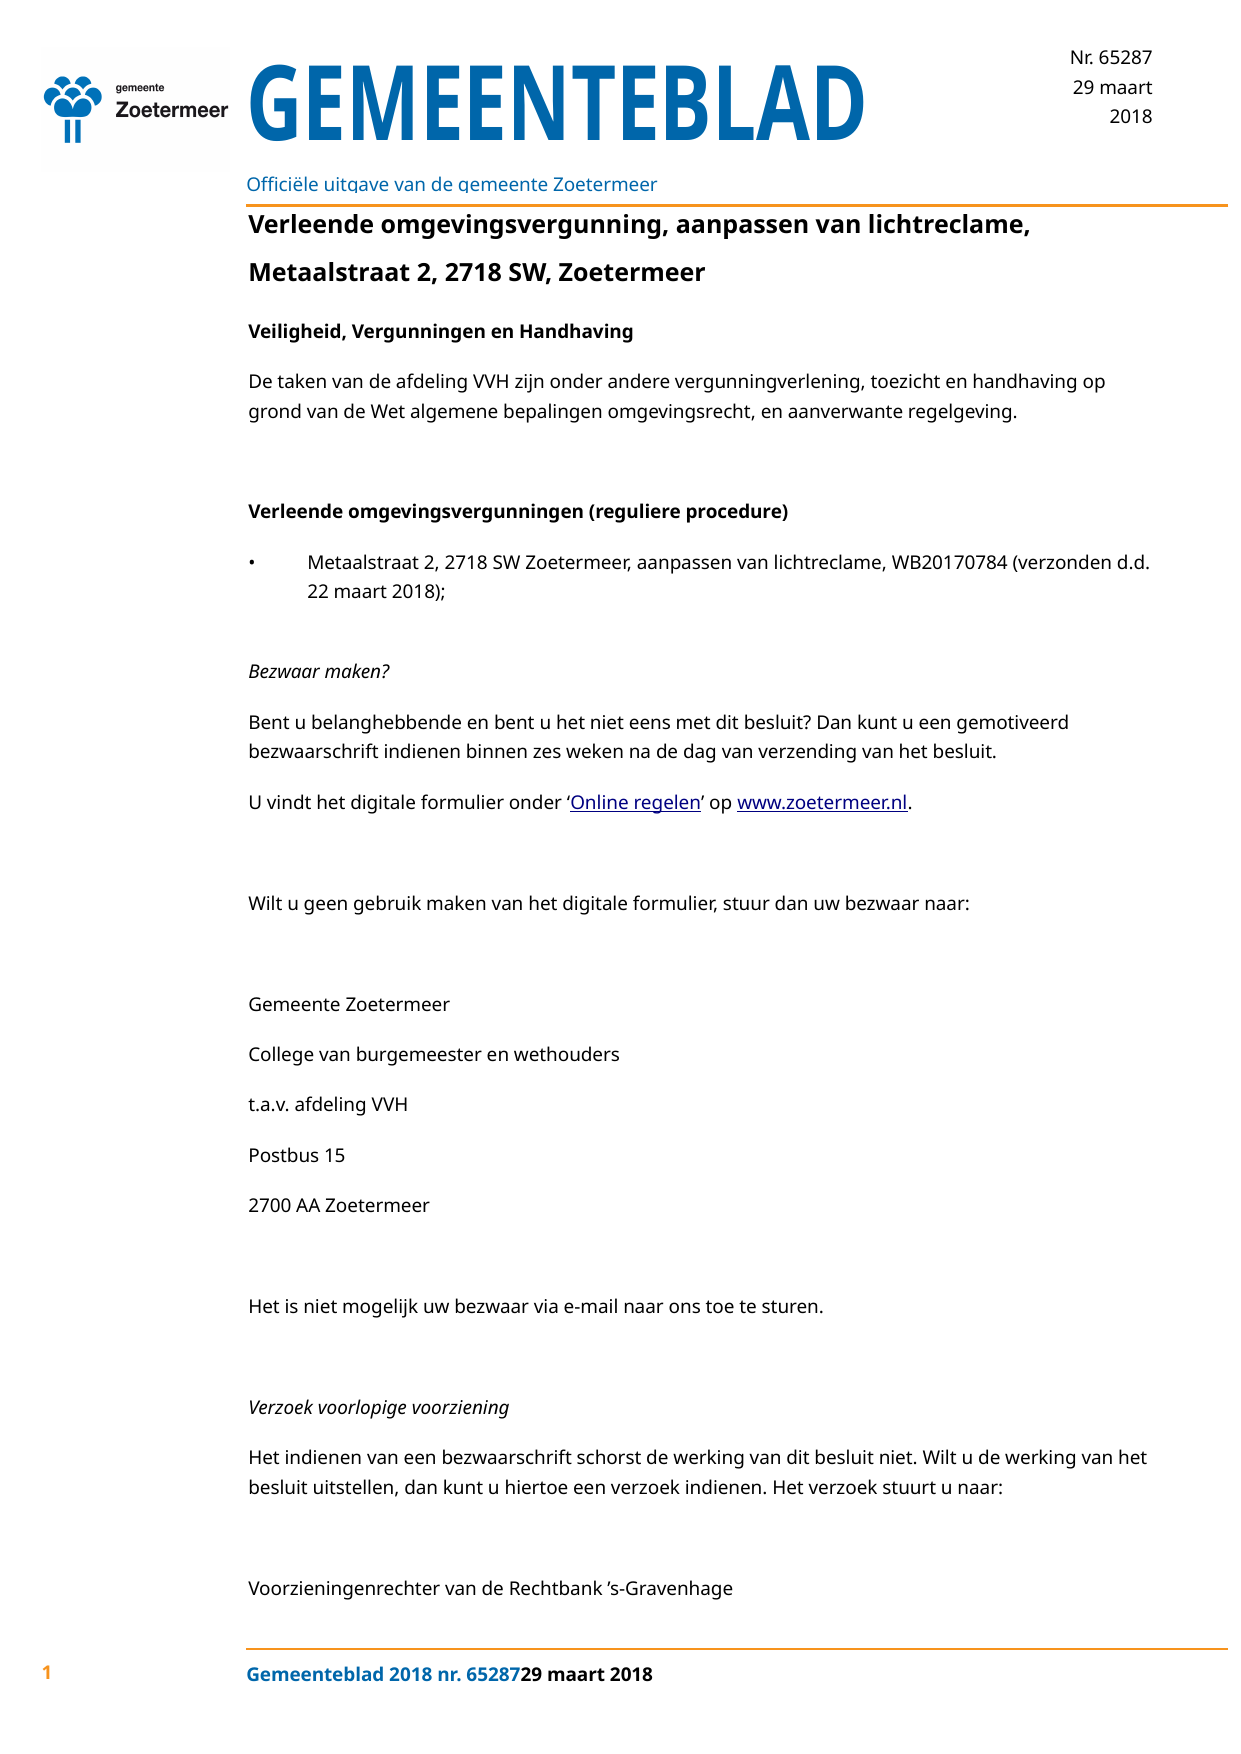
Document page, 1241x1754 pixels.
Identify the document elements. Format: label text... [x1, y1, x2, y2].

text Verleende omgevingsvergunningen (reguliere procedure) [248, 499, 1152, 524]
text Het is niet mogelijk uw bezwaar via e-mail naar ons toe te sturen. [248, 1293, 1152, 1319]
text College van burgemeester en wethouders [248, 1041, 1152, 1067]
text Bezwaar maken? [248, 659, 1152, 684]
list Metaalstraat 2, 2718 SW Zoetermeer, aanpassen van lichtreclame, WB20170784 (verzonden d.d. 22 maart 2018); [248, 549, 1152, 604]
text U vindt het digitale formulier onder ‘Online regelen’ op www.zoetermeer.nl. [248, 789, 1152, 815]
text t.a.v. afdeling VVH [248, 1092, 1152, 1117]
text De taken van de afdeling VVH zijn onder andere vergunningverlening, toezicht en handhaving op grond van de Wet algemene bepalingen omgevingsrecht, en aanverwante regelgeving. [248, 368, 1152, 424]
text Postbus 15 [248, 1142, 1152, 1168]
text Gemeente Zoetermeer [248, 991, 1152, 1017]
text Bent u belanghebbende en bent u het niet eens met dit besluit? Dan kunt u een gemotiveerd bezwaarschrift indienen binnen zes weken na de dag van verzending van het besluit. [248, 709, 1152, 764]
text Verzoek voorlopige voorziening [248, 1394, 1152, 1420]
text Veiligheid, Vergunningen en Handhaving [248, 318, 1152, 344]
text Voorzieningenrechter van de Rechtbank ’s-Gravenhage [248, 1575, 1152, 1601]
text Het indienen van een bezwaarschrift schorst de werking van dit besluit niet. Wilt u de werking van het besluit uitstellen, dan kunt u hiertoe een verzoek indienen. Het verzoek stuurt u naar: [248, 1444, 1152, 1500]
picture [41, 47, 231, 172]
text Wilt u geen gebruik maken van het digitale formulier, stuur dan uw bezwaar naar: [248, 890, 1152, 916]
text Verleende omgevingsvergunning, aanpassen van lichtreclame, Metaalstraat 2, 2718 SW, Zoetermeer [248, 207, 1152, 288]
text 2700 AA Zoetermeer [248, 1192, 1152, 1218]
